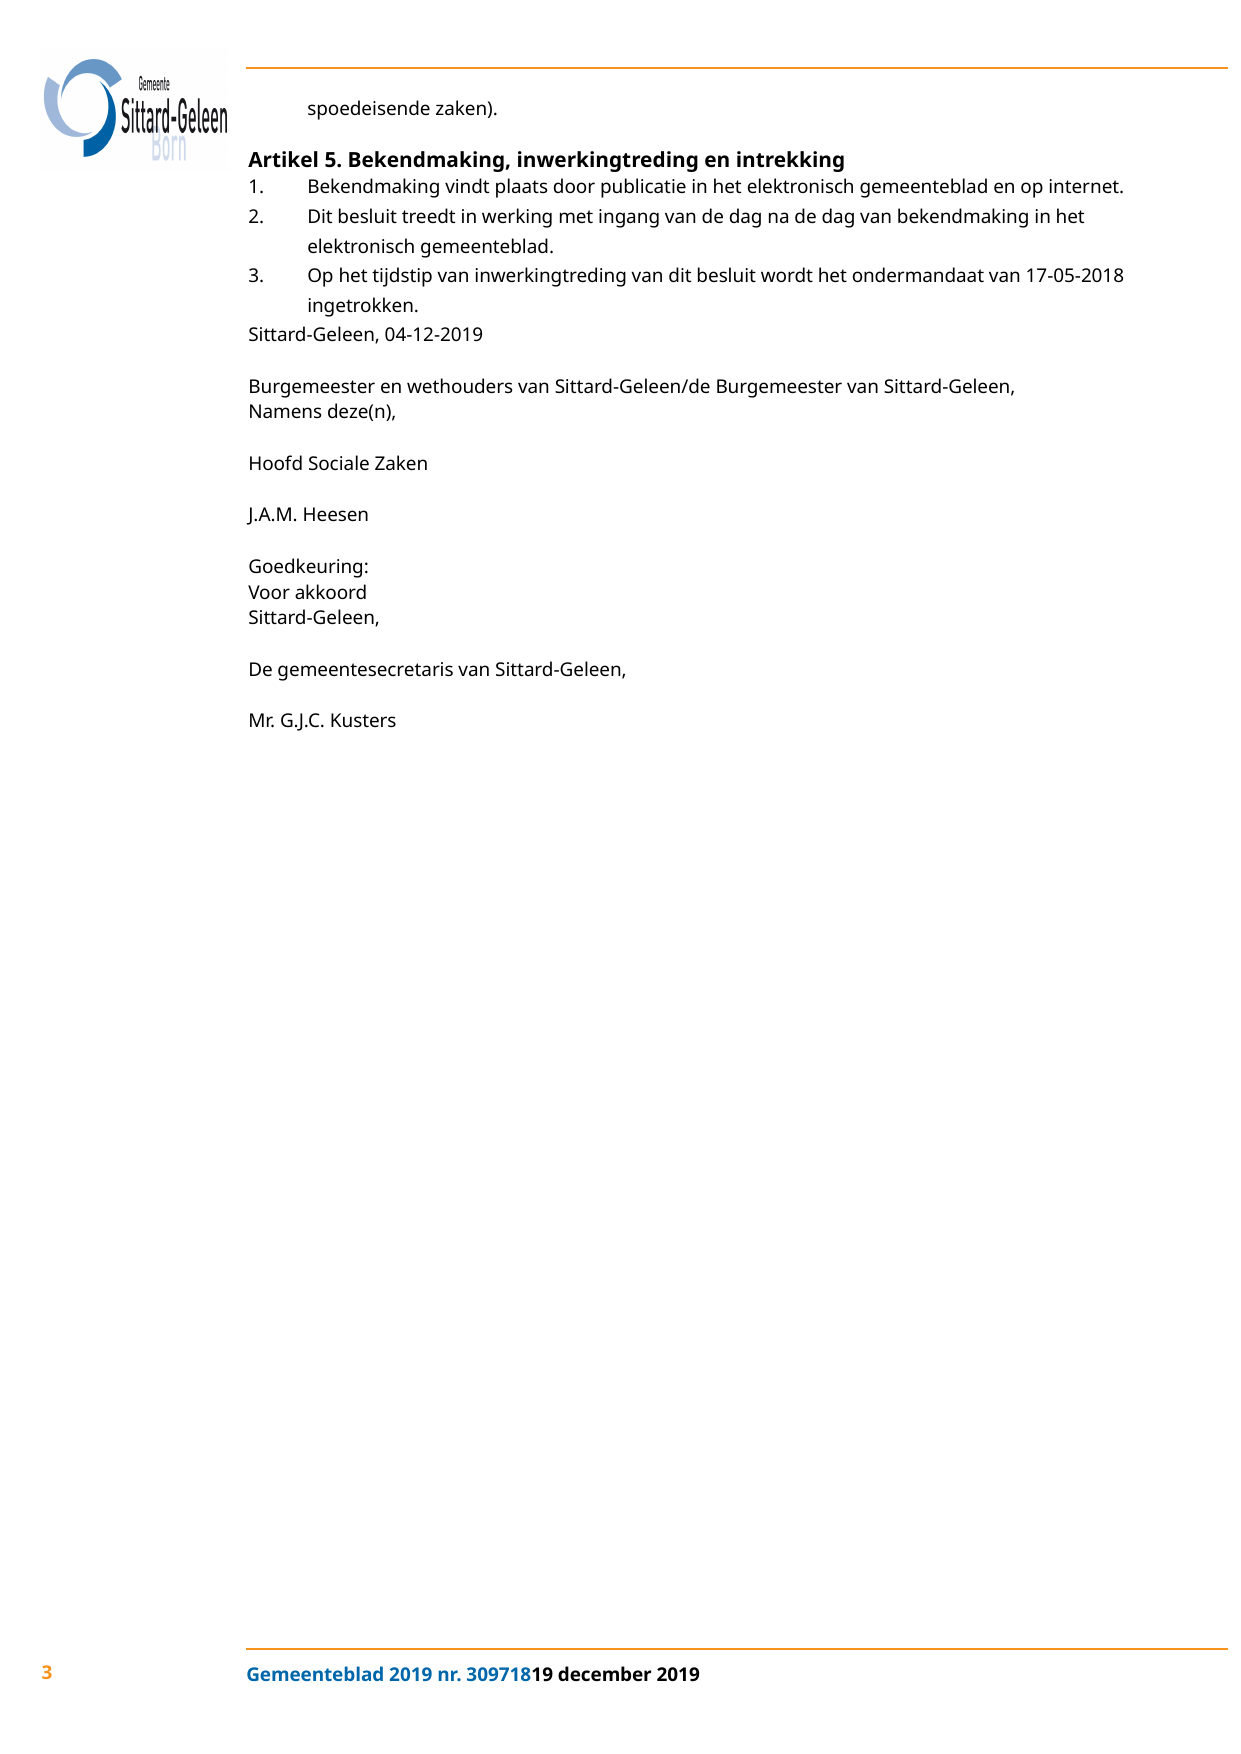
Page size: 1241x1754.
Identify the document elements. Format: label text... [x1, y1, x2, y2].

list Bekendmaking vindt plaats door publicatie in het elektronisch gemeenteblad en op internet. [248, 174, 1152, 199]
text Mr. G.J.C. Kusters [248, 707, 1152, 733]
text Hoofd Sociale Zaken [248, 450, 1152, 476]
text Voor akkoord [248, 579, 1152, 604]
text Sittard-Geleen, [248, 604, 1152, 630]
text Sittard-Geleen, 04-12-2019 [248, 322, 1152, 347]
text Burgemeester en wethouders van Sittard-Geleen/de Burgemeester van Sittard-Geleen, [248, 373, 1152, 399]
list Op het tijdstip van inwerkingtreding van dit besluit wordt het ondermandaat van 17-05-2018 ingetrokken. [248, 262, 1152, 318]
text Goedkeuring: [248, 553, 1152, 579]
picture [41, 47, 231, 172]
text Artikel 5. Bekendmaking, inwerkingtreding en intrekking [248, 145, 1152, 174]
list Dit besluit treedt in werking met ingang van de dag na de dag van bekendmaking in het elektronisch gemeenteblad. [248, 203, 1152, 258]
text Namens deze(n), [248, 399, 1152, 424]
list spoedeisende zaken). [248, 95, 1152, 121]
text De gemeentesecretaris van Sittard-Geleen, [248, 656, 1152, 682]
text J.A.M. Heesen [248, 502, 1152, 527]
